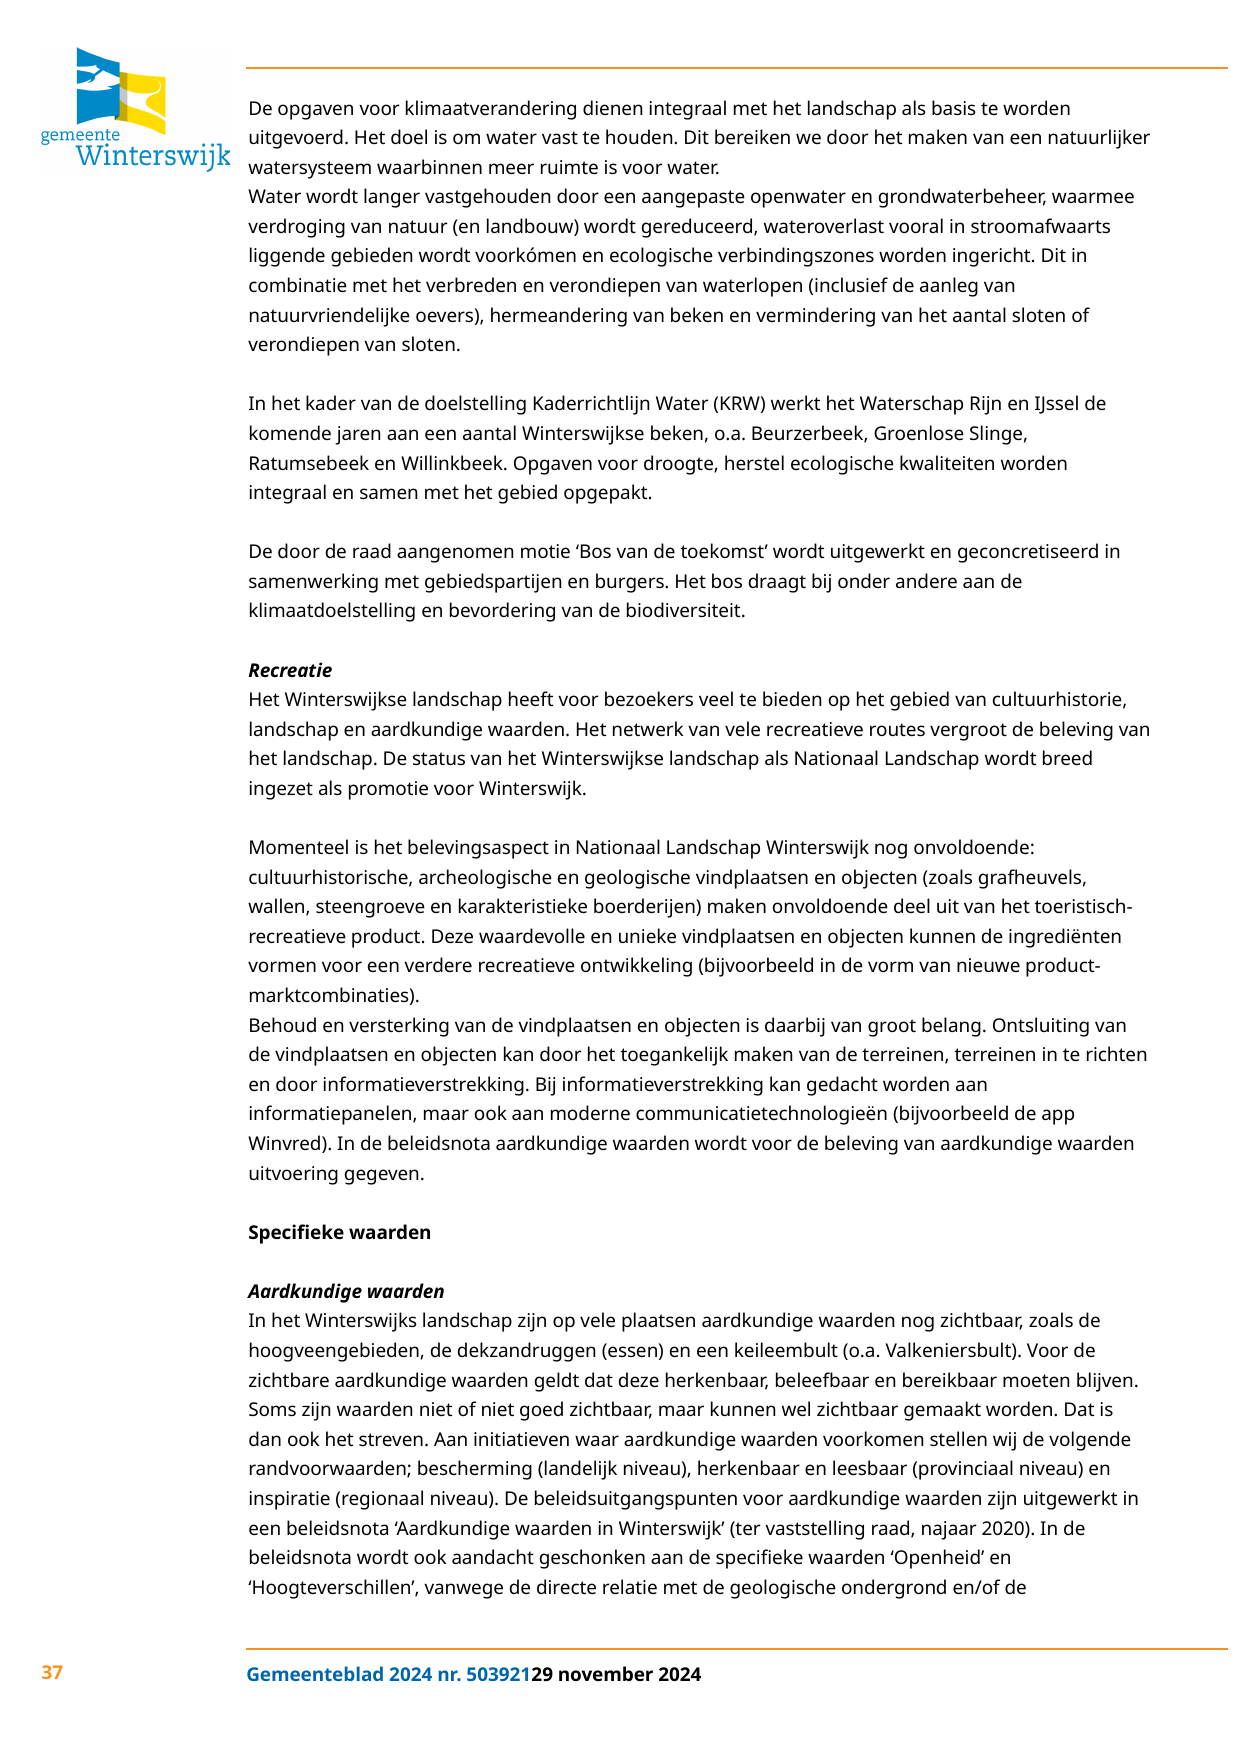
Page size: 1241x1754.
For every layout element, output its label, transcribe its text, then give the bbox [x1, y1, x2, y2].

text De opgaven voor klimaatverandering dienen integraal met het landschap als basis te worden uitgevoerd. Het doel is om water vast te houden. Dit bereiken we door het maken van een natuurlijker watersysteem waarbinnen meer ruimte is voor water. [248, 95, 1152, 180]
picture [225, 153, 231, 162]
text Recreatie [248, 657, 1152, 683]
text In het Winterswijks landschap zijn op vele plaatsen aardkundige waarden nog zichtbaar, zoals de hoogveengebieden, de dekzandruggen (essen) en een keileembult (o.a. Valkeniersbult). Voor de zichtbare aardkundige waarden geldt dat deze herkenbaar, beleefbaar en bereikbaar moeten blijven. Soms zijn waarden niet of niet goed zichtbaar, maar kunnen wel zichtbaar gemaakt worden. Dat is dan ook het streven. Aan initiatieven waar aardkundige waarden voorkomen stellen wij de volgende randvoorwaarden; bescherming (landelijk niveau), herkenbaar en leesbaar (provinciaal niveau) en inspiratie (regionaal niveau). De beleidsuitgangspunten voor aardkundige waarden zijn uitgewerkt in een beleidsnota ‘Aardkundige waarden in Winterswijk’ (ter vaststelling raad, najaar 2020). In de beleidsnota wordt ook aandacht geschonken aan de specifieke waarden ‘Openheid’ en ‘Hoogteverschillen’, vanwege de directe relatie met de geologische ondergrond en/of de [248, 1308, 1152, 1600]
text Specifieke waarden [248, 1219, 1152, 1245]
text Momenteel is het belevingsaspect in Nationaal Landschap Winterswijk nog onvoldoende: cultuurhistorische, archeologische en geologische vindplaatsen en objecten (zoals grafheuvels, wallen, steengroeve en karakteristieke boerderijen) maken onvoldoende deel uit van het toeristisch-recreatieve product. Deze waardevolle en unieke vindplaatsen en objecten kunnen de ingrediënten vormen voor een verdere recreatieve ontwikkeling (bijvoorbeeld in de vorm van nieuwe product-marktcombinaties). [248, 834, 1152, 1008]
text Behoud en versterking van de vindplaatsen en objecten is daarbij van groot belang. Ontsluiting van de vindplaatsen en objecten kan door het toegankelijk maken van de terreinen, terreinen in te richten en door informatieverstrekking. Bij informatieverstrekking kan gedacht worden aan informatiepanelen, maar ook aan moderne communicatietechnologieën (bijvoorbeeld de app Winvred). In de beleidsnota aardkundige waarden wordt voor de beleving van aardkundige waarden uitvoering gegeven. [248, 1012, 1152, 1186]
text Het Winterswijkse landschap heeft voor bezoekers veel te bieden op het gebied van cultuurhistorie, landschap en aardkundige waarden. Het netwerk van vele recreatieve routes vergroot de beleving van het landschap. De status van het Winterswijkse landschap als Nationaal Landschap wordt breed ingezet als promotie voor Winterswijk. [248, 686, 1152, 801]
text De door de raad aangenomen motie ‘Bos van de toekomst’ wordt uitgewerkt en geconcretiseerd in samenwerking met gebiedspartijen en burgers. Het bos draagt bij onder andere aan de klimaatdoelstelling en bevordering van de biodiversiteit. [248, 538, 1152, 623]
picture [41, 47, 231, 172]
text Aardkundige waarden [248, 1278, 1152, 1304]
text Water wordt langer vastgehouden door een aangepaste openwater en grondwaterbeheer, waarmee verdroging van natuur (en landbouw) wordt gereduceerd, wateroverlast vooral in stroomafwaarts liggende gebieden wordt voorkómen en ecologische verbindingszones worden ingericht. Dit in combinatie met het verbreden en verondiepen van waterlopen (inclusief de aanleg van natuurvriendelijke oevers), hermeandering van beken en vermindering van het aantal sloten of verondiepen van sloten. [248, 183, 1152, 357]
text In het kader van de doelstelling Kaderrichtlijn Water (KRW) werkt het Waterschap Rijn en IJssel de komende jaren aan een aantal Winterswijkse beken, o.a. Beurzerbeek, Groenlose Slinge, Ratumsebeek en Willinkbeek. Opgaven voor droogte, herstel ecologische kwaliteiten worden integraal en samen met het gebied opgepakt. [248, 391, 1152, 505]
